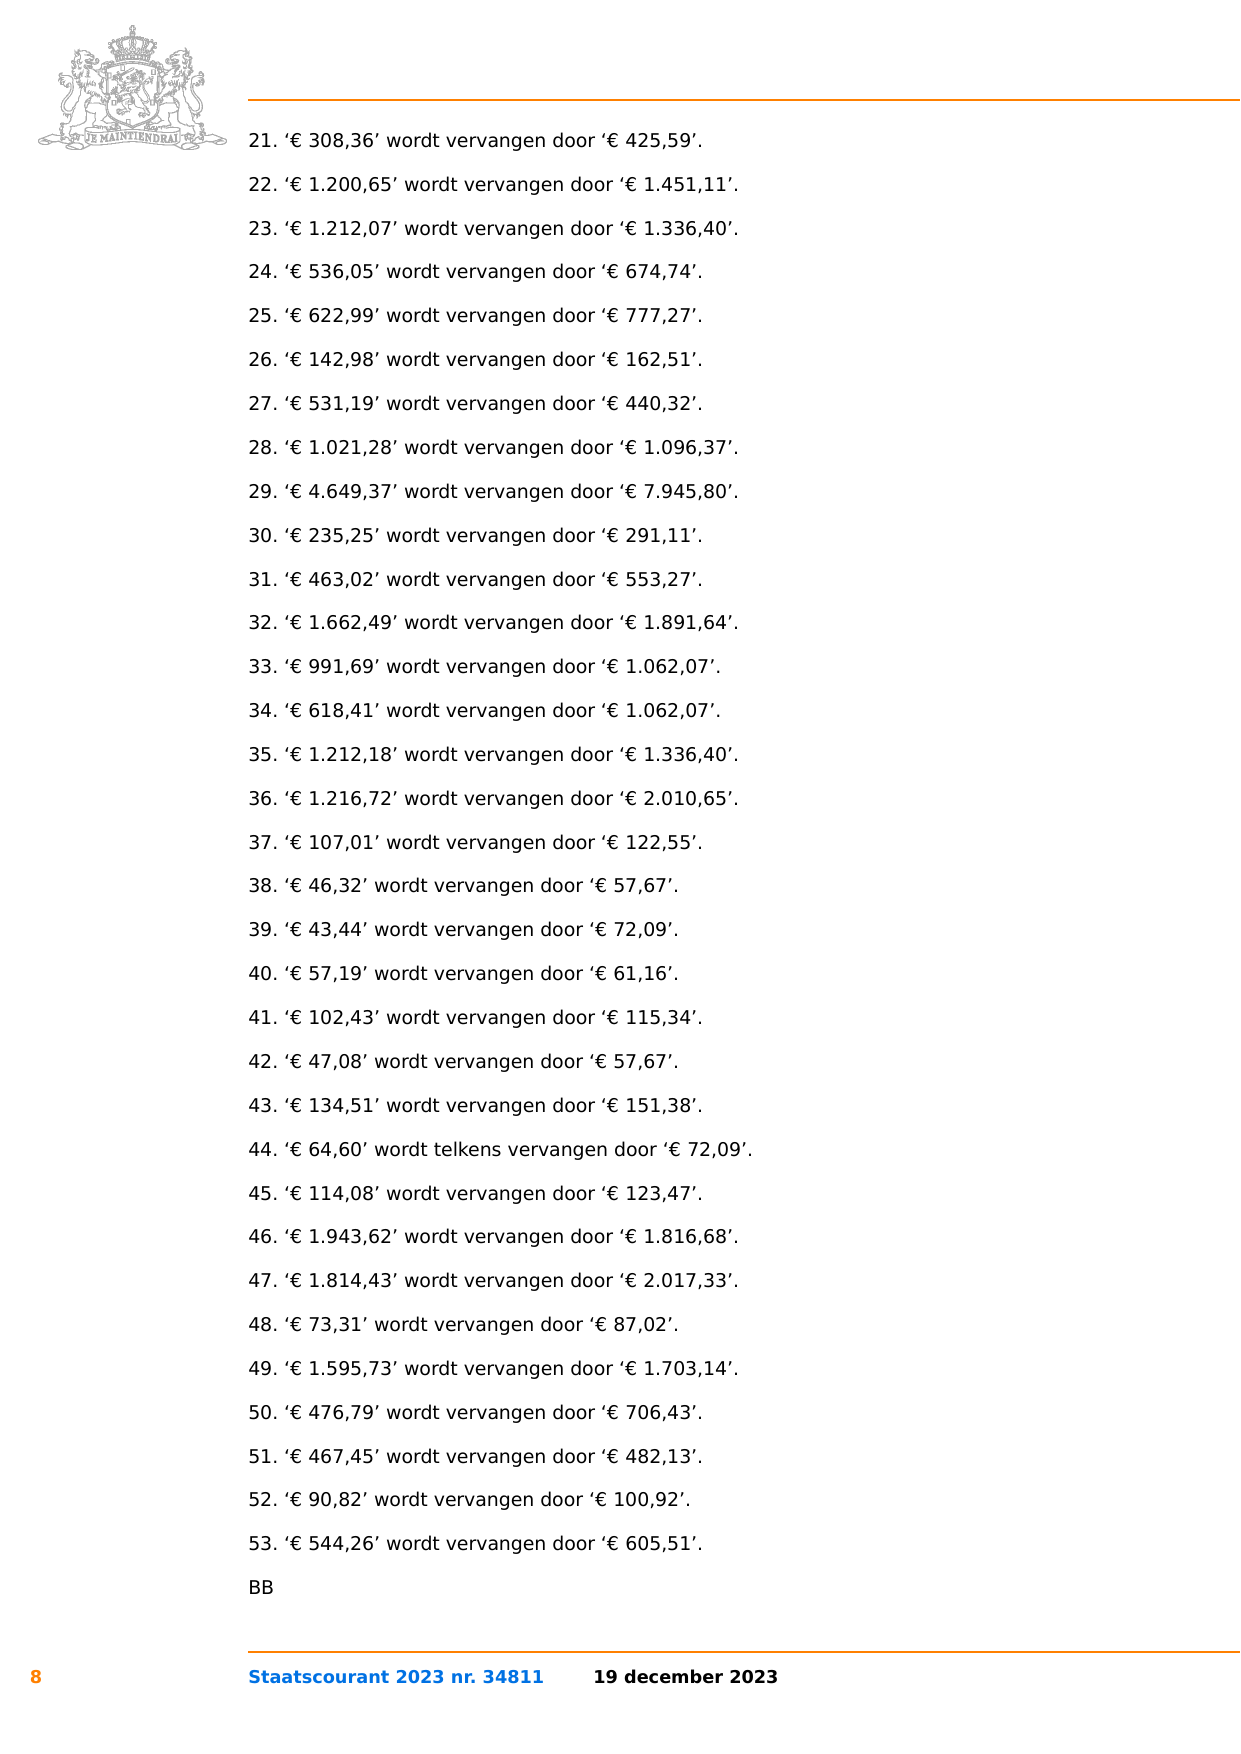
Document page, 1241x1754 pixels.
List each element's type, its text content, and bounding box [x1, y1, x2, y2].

text 45. ‘€ 114,08’ wordt vervangen door ‘€ 123,47’. [248, 1182, 1163, 1204]
text 29. ‘€ 4.649,37’ wordt vervangen door ‘€ 7.945,80’. [248, 481, 1163, 503]
text 53. ‘€ 544,26’ wordt vervangen door ‘€ 605,51’. [248, 1533, 1163, 1555]
text 24. ‘€ 536,05’ wordt vervangen door ‘€ 674,74’. [248, 261, 1163, 283]
text 49. ‘€ 1.595,73’ wordt vervangen door ‘€ 1.703,14’. [248, 1358, 1163, 1380]
picture [38, 25, 227, 150]
text 42. ‘€ 47,08’ wordt vervangen door ‘€ 57,67’. [248, 1051, 1163, 1073]
text 43. ‘€ 134,51’ wordt vervangen door ‘€ 151,38’. [248, 1095, 1163, 1117]
text 37. ‘€ 107,01’ wordt vervangen door ‘€ 122,55’. [248, 832, 1163, 853]
text 35. ‘€ 1.212,18’ wordt vervangen door ‘€ 1.336,40’. [248, 744, 1163, 766]
text 44. ‘€ 64,60’ wordt telkens vervangen door ‘€ 72,09’. [248, 1138, 1163, 1161]
text 50. ‘€ 476,79’ wordt vervangen door ‘€ 706,43’. [248, 1402, 1163, 1424]
text 51. ‘€ 467,45’ wordt vervangen door ‘€ 482,13’. [248, 1446, 1163, 1467]
text 36. ‘€ 1.216,72’ wordt vervangen door ‘€ 2.010,65’. [248, 788, 1163, 810]
text 52. ‘€ 90,82’ wordt vervangen door ‘€ 100,92’. [248, 1489, 1163, 1511]
text 38. ‘€ 46,32’ wordt vervangen door ‘€ 57,67’. [248, 875, 1163, 897]
text 48. ‘€ 73,31’ wordt vervangen door ‘€ 87,02’. [248, 1314, 1163, 1336]
text 22. ‘€ 1.200,65’ wordt vervangen door ‘€ 1.451,11’. [248, 174, 1163, 196]
text 30. ‘€ 235,25’ wordt vervangen door ‘€ 291,11’. [248, 524, 1163, 547]
text 21. ‘€ 308,36’ wordt vervangen door ‘€ 425,59’. [248, 130, 1163, 152]
text 46. ‘€ 1.943,62’ wordt vervangen door ‘€ 1.816,68’. [248, 1226, 1163, 1248]
text 40. ‘€ 57,19’ wordt vervangen door ‘€ 61,16’. [248, 963, 1163, 985]
text 32. ‘€ 1.662,49’ wordt vervangen door ‘€ 1.891,64’. [248, 612, 1163, 634]
text 25. ‘€ 622,99’ wordt vervangen door ‘€ 777,27’. [248, 305, 1163, 327]
text 31. ‘€ 463,02’ wordt vervangen door ‘€ 553,27’. [248, 568, 1163, 590]
text 47. ‘€ 1.814,43’ wordt vervangen door ‘€ 2.017,33’. [248, 1270, 1163, 1292]
text 28. ‘€ 1.021,28’ wordt vervangen door ‘€ 1.096,37’. [248, 437, 1163, 459]
text 23. ‘€ 1.212,07’ wordt vervangen door ‘€ 1.336,40’. [248, 218, 1163, 239]
text 34. ‘€ 618,41’ wordt vervangen door ‘€ 1.062,07’. [248, 700, 1163, 722]
text 39. ‘€ 43,44’ wordt vervangen door ‘€ 72,09’. [248, 919, 1163, 941]
text 27. ‘€ 531,19’ wordt vervangen door ‘€ 440,32’. [248, 393, 1163, 415]
text 33. ‘€ 991,69’ wordt vervangen door ‘€ 1.062,07’. [248, 656, 1163, 678]
text 41. ‘€ 102,43’ wordt vervangen door ‘€ 115,34’. [248, 1007, 1163, 1029]
text 26. ‘€ 142,98’ wordt vervangen door ‘€ 162,51’. [248, 349, 1163, 371]
text BB [248, 1577, 1163, 1599]
